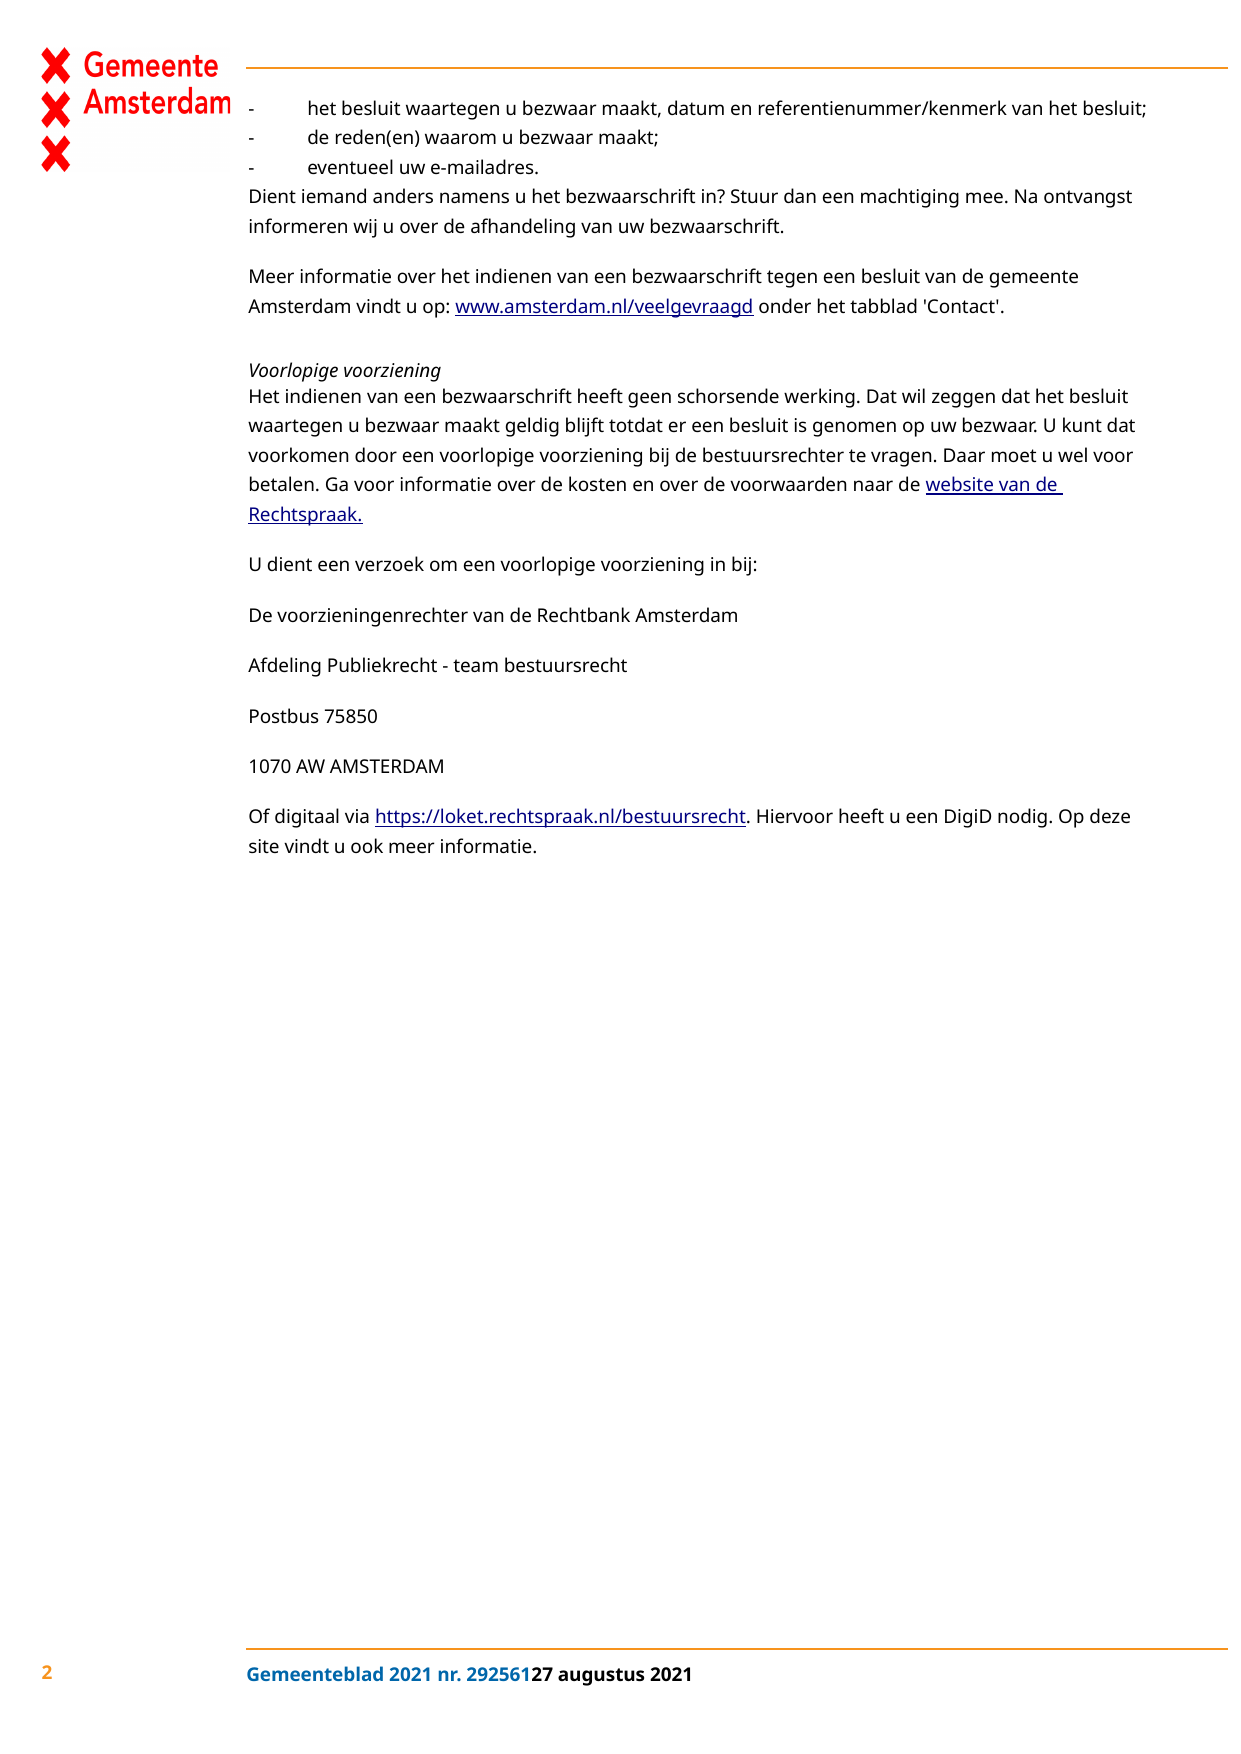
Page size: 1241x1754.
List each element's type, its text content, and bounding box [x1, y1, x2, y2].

text Afdeling Publiekrecht - team bestuursrecht [248, 652, 1152, 678]
picture [41, 47, 231, 172]
text De voorzieningenrechter van de Rechtbank Amsterdam [248, 602, 1152, 628]
text Of digitaal via https://loket.rechtspraak.nl/bestuursrecht. Hiervoor heeft u een DigiD nodig. Op deze site vindt u ook meer informatie. [248, 804, 1152, 859]
text Meer informatie over het indienen van een bezwaarschrift tegen een besluit van de gemeente Amsterdam vindt u op: www.amsterdam.nl/veelgevraagd onder het tabblad 'Contact'. [248, 263, 1152, 319]
text U dient een verzoek om een voorlopige voorziening in bij: [248, 552, 1152, 577]
list de reden(en) waarom u bezwaar maakt; [248, 124, 1152, 150]
text Postbus 75850 [248, 703, 1152, 728]
text 1070 AW AMSTERDAM [248, 753, 1152, 779]
text Het indienen van een bezwaarschrift heeft geen schorsende werking. Dat wil zeggen dat het besluit waartegen u bezwaar maakt geldig blijft totdat er een besluit is genomen op uw bezwaar. U kunt dat voorkomen door een voorlopige voorziening bij de bestuursrechter te vragen. Daar moet u wel voor betalen. Ga voor informatie over de kosten en over de voorwaarden naar de website van de Rechtspraak. [248, 383, 1152, 527]
text Voorlopige voorziening [248, 357, 1152, 383]
list het besluit waartegen u bezwaar maakt, datum en referentienummer/kenmerk van het besluit; [248, 95, 1152, 121]
list eventueel uw e-mailadres. [248, 154, 1152, 180]
text Dient iemand anders namens u het bezwaarschrift in? Stuur dan een machtiging mee. Na ontvangst informeren wij u over de afhandeling van uw bezwaarschrift. [248, 183, 1152, 239]
